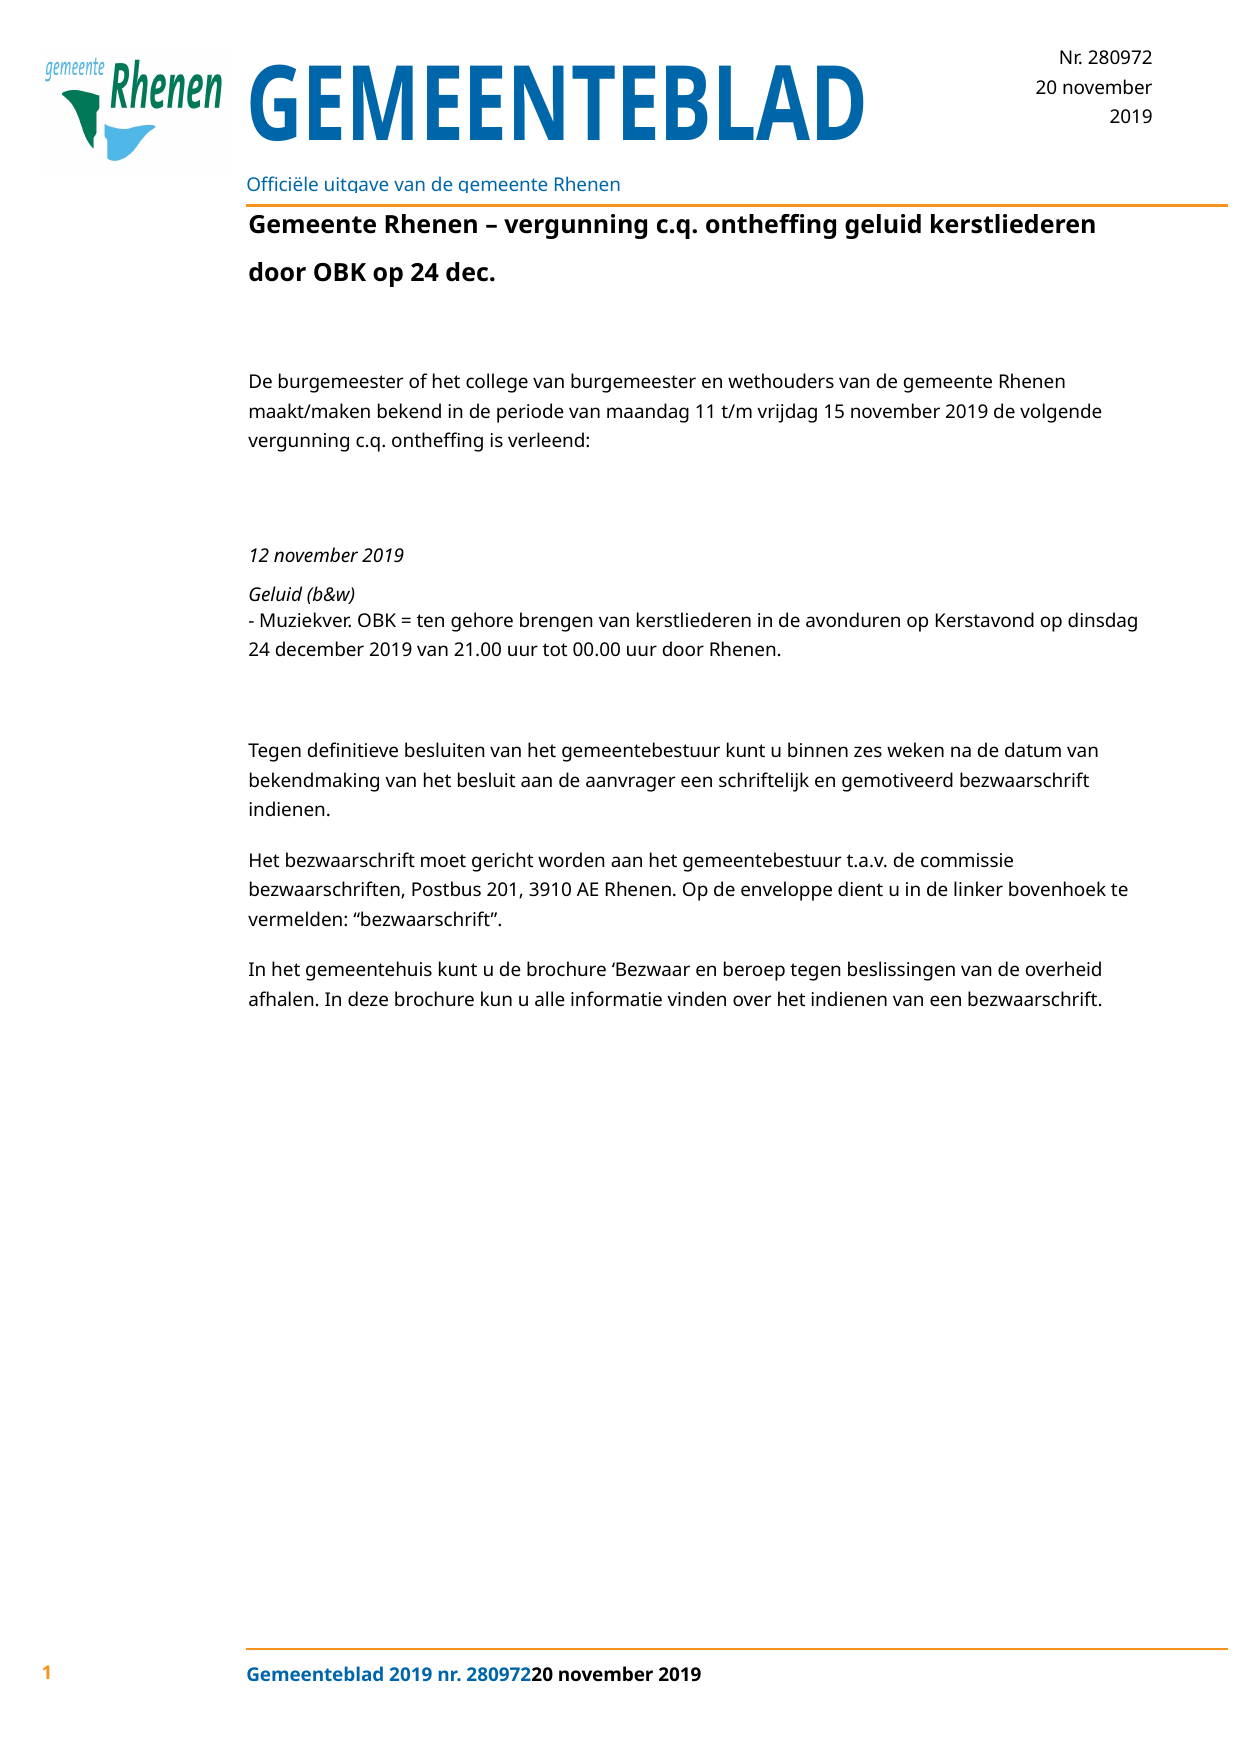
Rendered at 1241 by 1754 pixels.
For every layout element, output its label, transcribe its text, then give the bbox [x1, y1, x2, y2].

text Geluid (b&w) [248, 581, 1152, 607]
text 12 november 2019 [248, 542, 1152, 568]
text - Muziekver. OBK = ten gehore brengen van kerstliederen in de avonduren op Kerstavond op dinsdag 24 december 2019 van 21.00 uur tot 00.00 uur door Rhenen. [248, 607, 1152, 662]
text Het bezwaarschrift moet gericht worden aan het gemeentebestuur t.a.v. de commissie bezwaarschriften, Postbus 201, 3910 AE Rhenen. Op de enveloppe dient u in de linker bovenhoek te vermelden: “bezwaarschrift”. [248, 847, 1152, 932]
text De burgemeester of het college van burgemeester en wethouders van de gemeente Rhenen maakt/maken bekend in de periode van maandag 11 t/m vrijdag 15 november 2019 de volgende vergunning c.q. ontheffing is verleend: [248, 368, 1152, 453]
text In het gemeentehuis kunt u de brochure ‘Bezwaar en beroep tegen beslissingen van de overheid afhalen. In deze brochure kun u alle informatie vinden over het indienen van een bezwaarschrift. [248, 956, 1152, 1012]
text Tegen definitieve besluiten van het gemeentebestuur kunt u binnen zes weken na de datum van bekendmaking van het besluit aan de aanvrager een schriftelijk en gemotiveerd bezwaarschrift indienen. [248, 737, 1152, 822]
text Gemeente Rhenen – vergunning c.q. ontheffing geluid kerstliederen door OBK op 24 dec. [248, 207, 1152, 288]
picture [41, 47, 231, 172]
